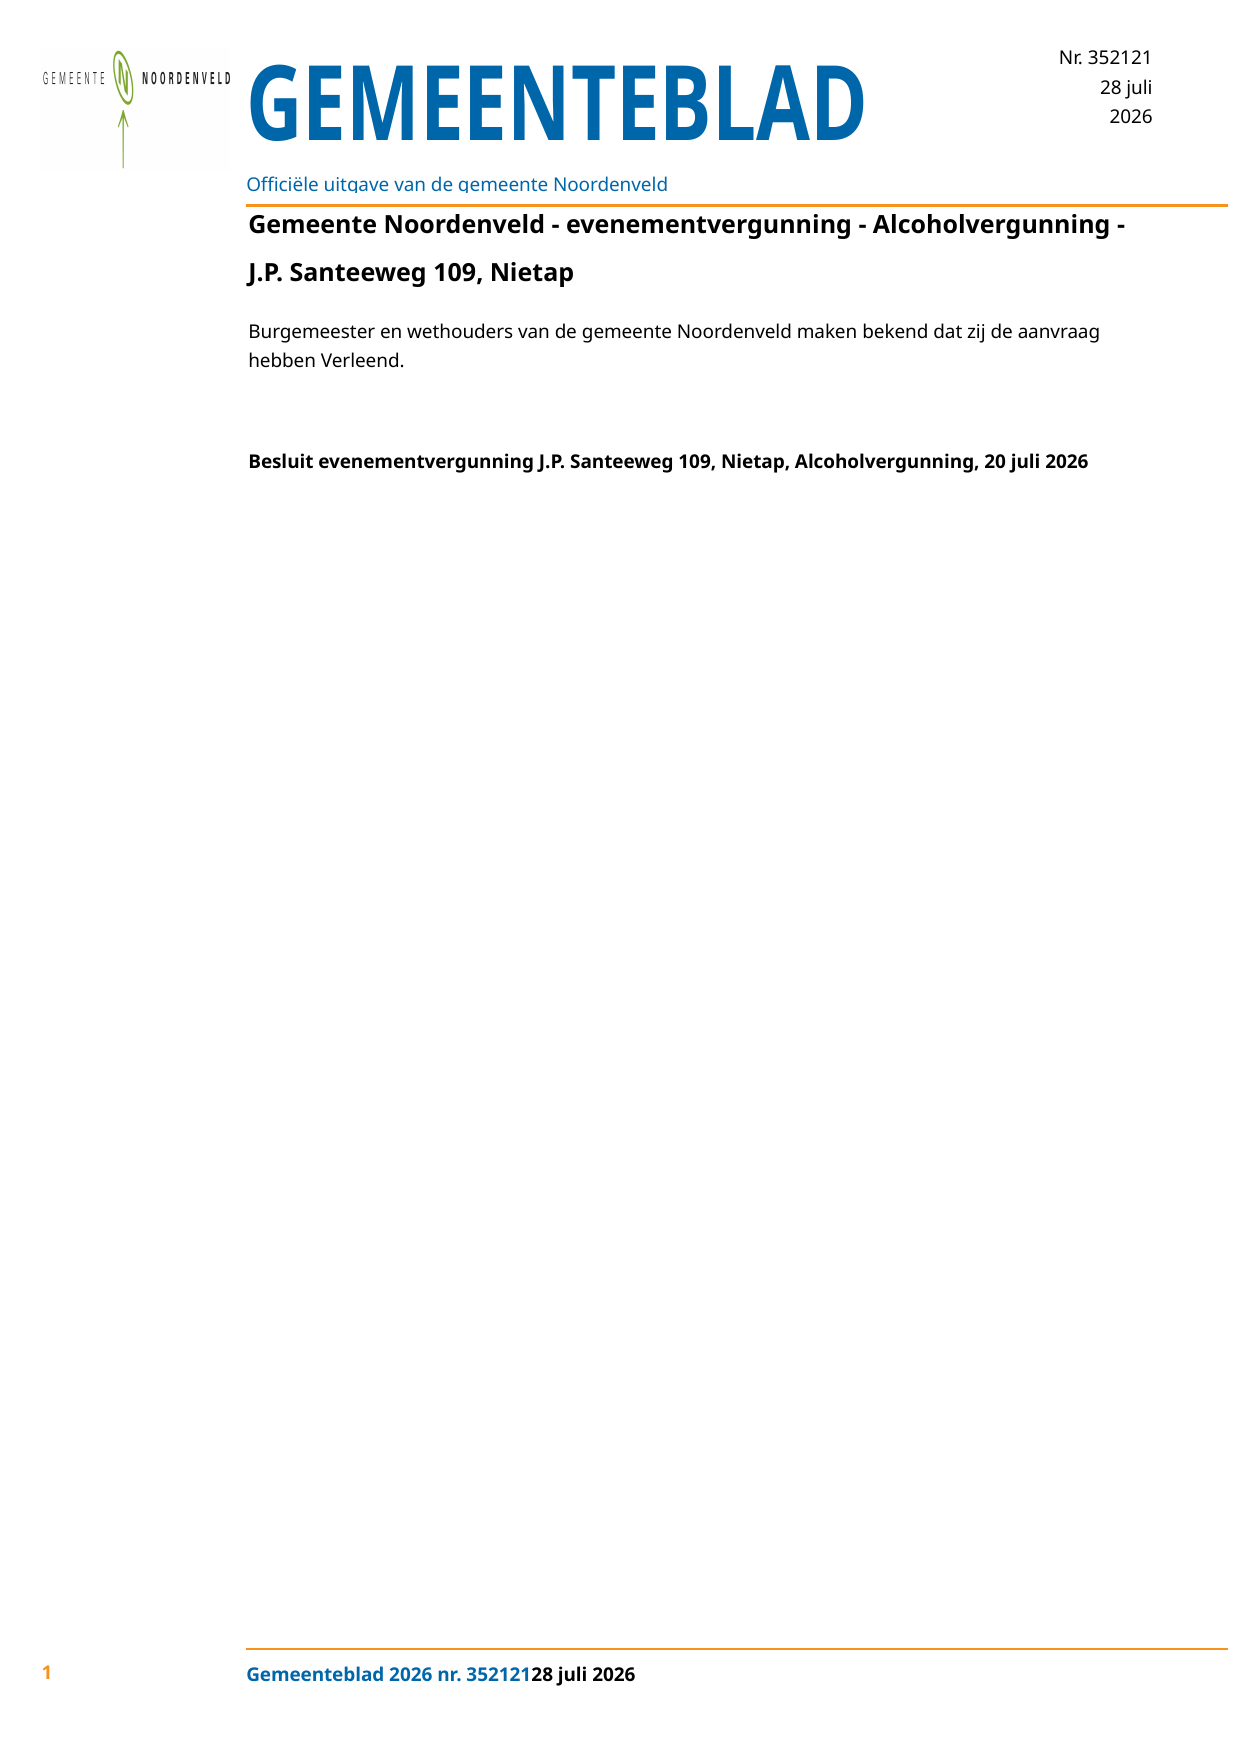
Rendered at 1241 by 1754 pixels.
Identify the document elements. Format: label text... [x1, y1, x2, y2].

text Gemeente Noordenveld - evenementvergunning - Alcoholvergunning - J.P. Santeeweg 109, Nietap [248, 207, 1152, 288]
picture [41, 47, 231, 172]
text Besluit evenementvergunning J.P. Santeeweg 109, Nietap, Alcoholvergunning, 20 juli 2026 [248, 448, 1152, 474]
text Burgemeester en wethouders van de gemeente Noordenveld maken bekend dat zij de aanvraag hebben Verleend. [248, 318, 1152, 373]
